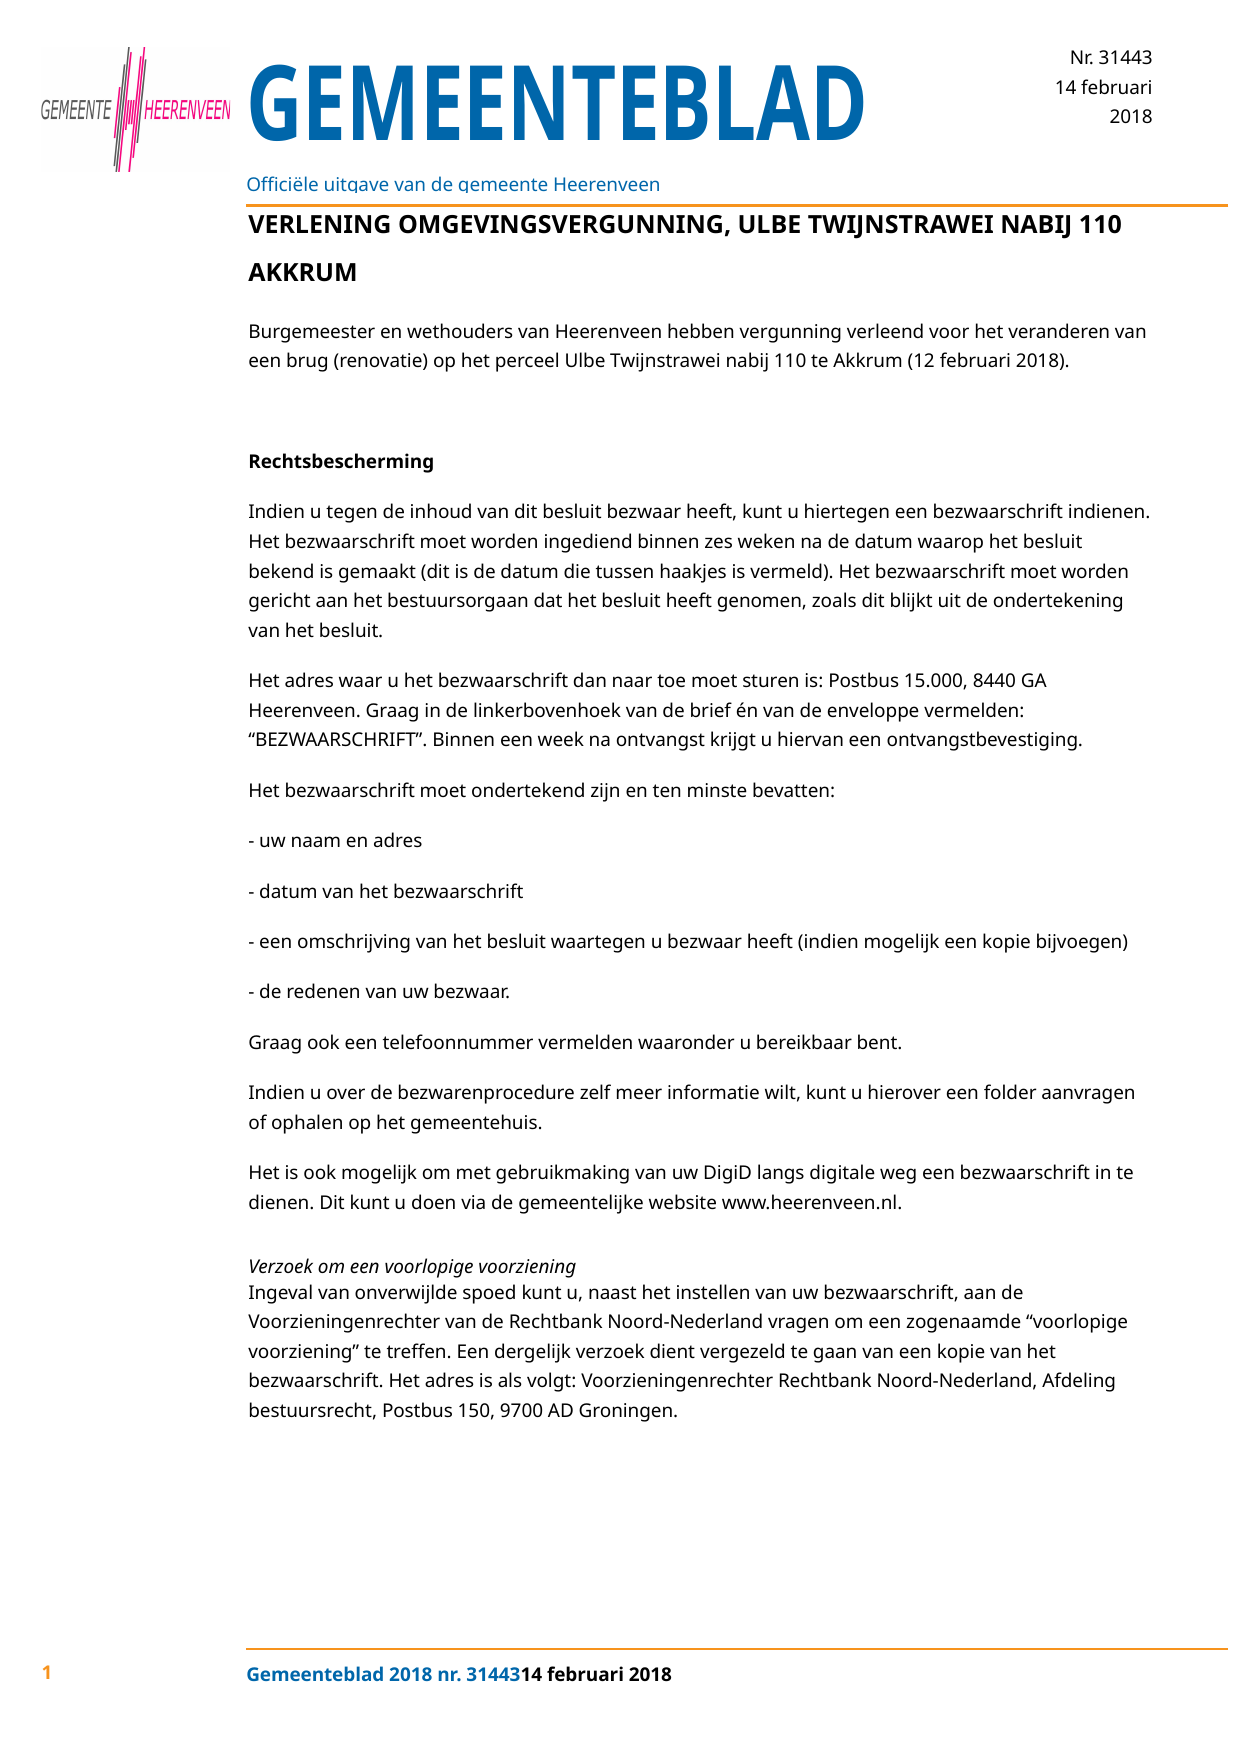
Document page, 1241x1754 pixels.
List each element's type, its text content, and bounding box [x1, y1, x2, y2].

text Ingeval van onverwijlde spoed kunt u, naast het instellen van uw bezwaarschrift, aan de Voorzieningenrechter van de Rechtbank Noord-Nederland vragen om een zogenaamde “voorlopige voorziening” te treffen. Een dergelijk verzoek dient vergezeld te gaan van een kopie van het bezwaarschrift. Het adres is als volgt: Voorzieningenrechter Rechtbank Noord-Nederland, Afdeling bestuursrecht, Postbus 150, 9700 AD Groningen. [248, 1279, 1152, 1423]
text - datum van het bezwaarschrift [248, 878, 1152, 904]
text - uw naam en adres [248, 827, 1152, 853]
picture [41, 47, 231, 172]
text Het is ook mogelijk om met gebruikmaking van uw DigiD langs digitale weg een bezwaarschrift in te dienen. Dit kunt u doen via de gemeentelijke website www.heerenveen.nl. [248, 1159, 1152, 1215]
text Indien u over de bezwarenprocedure zelf meer informatie wilt, kunt u hierover een folder aanvragen of ophalen op het gemeentehuis. [248, 1079, 1152, 1135]
text Indien u tegen de inhoud van dit besluit bezwaar heeft, kunt u hiertegen een bezwaarschrift indienen. Het bezwaarschrift moet worden ingediend binnen zes weken na de datum waarop het besluit bekend is gemaakt (dit is de datum die tussen haakjes is vermeld). Het bezwaarschrift moet worden gericht aan het bestuursorgaan dat het besluit heeft genomen, zoals dit blijkt uit de ondertekening van het besluit. [248, 499, 1152, 643]
text Rechtsbescherming [248, 448, 1152, 474]
text VERLENING OMGEVINGSVERGUNNING, ULBE TWIJNSTRAWEI NABIJ 110 AKKRUM [248, 207, 1152, 288]
text Het adres waar u het bezwaarschrift dan naar toe moet sturen is: Postbus 15.000, 8440 GA Heerenveen. Graag in de linkerbovenhoek van de brief én van de enveloppe vermelden: “BEZWAARSCHRIFT”. Binnen een week na ontvangst krijgt u hiervan een ontvangstbevestiging. [248, 667, 1152, 752]
text Burgemeester en wethouders van Heerenveen hebben vergunning verleend voor het veranderen van een brug (renovatie) op het perceel Ulbe Twijnstrawei nabij 110 te Akkrum (12 februari 2018). [248, 318, 1152, 373]
text Graag ook een telefoonnummer vermelden waaronder u bereikbaar bent. [248, 1029, 1152, 1055]
text - een omschrijving van het besluit waartegen u bezwaar heeft (indien mogelijk een kopie bijvoegen) [248, 928, 1152, 954]
text Het bezwaarschrift moet ondertekend zijn en ten minste bevatten: [248, 777, 1152, 803]
text Verzoek om een voorlopige voorziening [248, 1253, 1152, 1279]
text - de redenen van uw bezwaar. [248, 979, 1152, 1004]
